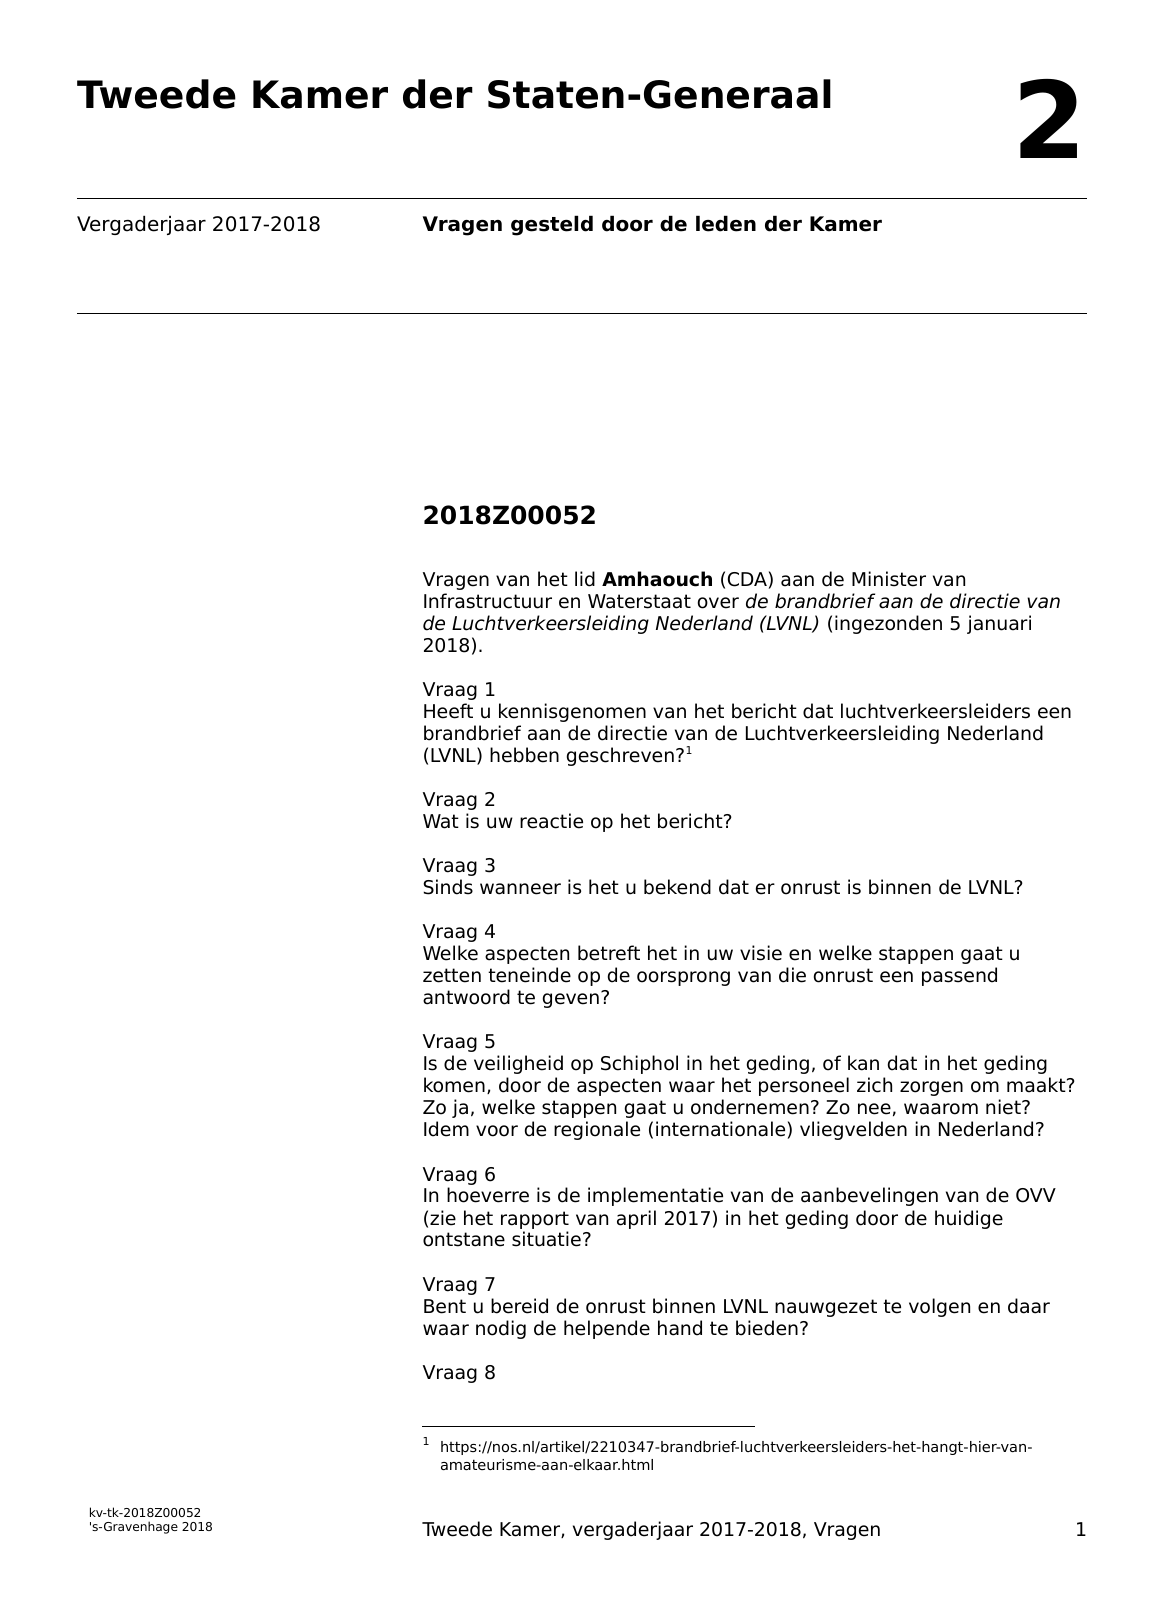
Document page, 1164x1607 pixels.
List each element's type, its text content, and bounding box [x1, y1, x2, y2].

table_header 2 [886, 59, 1087, 198]
text Heeft u kennisgenomen van het bericht dat luchtverkeersleiders een brandbrief aan de directie van de Luchtverkeersleiding Nederland (LVNL) hebben geschreven? [422, 701, 1087, 767]
text Wat is uw reactie op het bericht? [422, 811, 1087, 833]
text Vraag 1 [422, 679, 1087, 701]
text Idem voor de regionale (internationale) vliegvelden in Nederland? [422, 1119, 1087, 1141]
text kv-tk-2018Z00052 [88, 1506, 323, 1520]
text In hoeverre is de implementatie van de aanbevelingen van de OVV (zie het rapport van april 2017) in het geding door de huidige ontstane situatie? [422, 1185, 1087, 1251]
table_cell Vragen gesteld door de leden der Kamer [422, 199, 1087, 313]
text Vraag 6 [422, 1163, 1087, 1185]
text 2018Z00052 [422, 501, 1087, 531]
table_header Tweede Kamer der Staten-Generaal [77, 59, 886, 198]
text Is de veiligheid op Schiphol in het geding, of kan dat in het geding komen, door de aspecten waar het personeel zich zorgen om maakt? Zo ja, welke stappen gaat u ondernemen? Zo nee, waarom niet? [422, 1053, 1087, 1119]
text Welke aspecten betreft het in uw visie en welke stappen gaat u zetten teneinde op de oorsprong van die onrust een passend antwoord te geven? [422, 943, 1087, 1009]
text Sinds wanneer is het u bekend dat er onrust is binnen de LVNL? [422, 877, 1087, 899]
text Vraag 7 [422, 1273, 1087, 1296]
text Vragen van het lid Amhaouch (CDA) aan de Minister van Infrastructuur en Waterstaat over de brandbrief aan de directie van de Luchtverkeersleiding Nederland (LVNL) (ingezonden 5 januari 2018). [422, 569, 1087, 657]
table_cell Vergaderjaar 2017-2018 [77, 199, 422, 313]
text Vraag 5 [422, 1031, 1087, 1053]
text Vraag 3 [422, 855, 1087, 877]
text 's-Gravenhage 2018 [88, 1520, 323, 1534]
text Vraag 4 [422, 921, 1087, 943]
text Vraag 2 [422, 789, 1087, 811]
text Vraag 8 [422, 1362, 1087, 1384]
text Bent u bereid de onrust binnen LVNL nauwgezet te volgen en daar waar nodig de helpende hand te bieden? [422, 1296, 1087, 1339]
text https://nos.nl/artikel/2210347-brandbrief-luchtverkeersleiders-het-hangt-hier-van-amateurisme-aan-elkaar.html [422, 1435, 1087, 1474]
